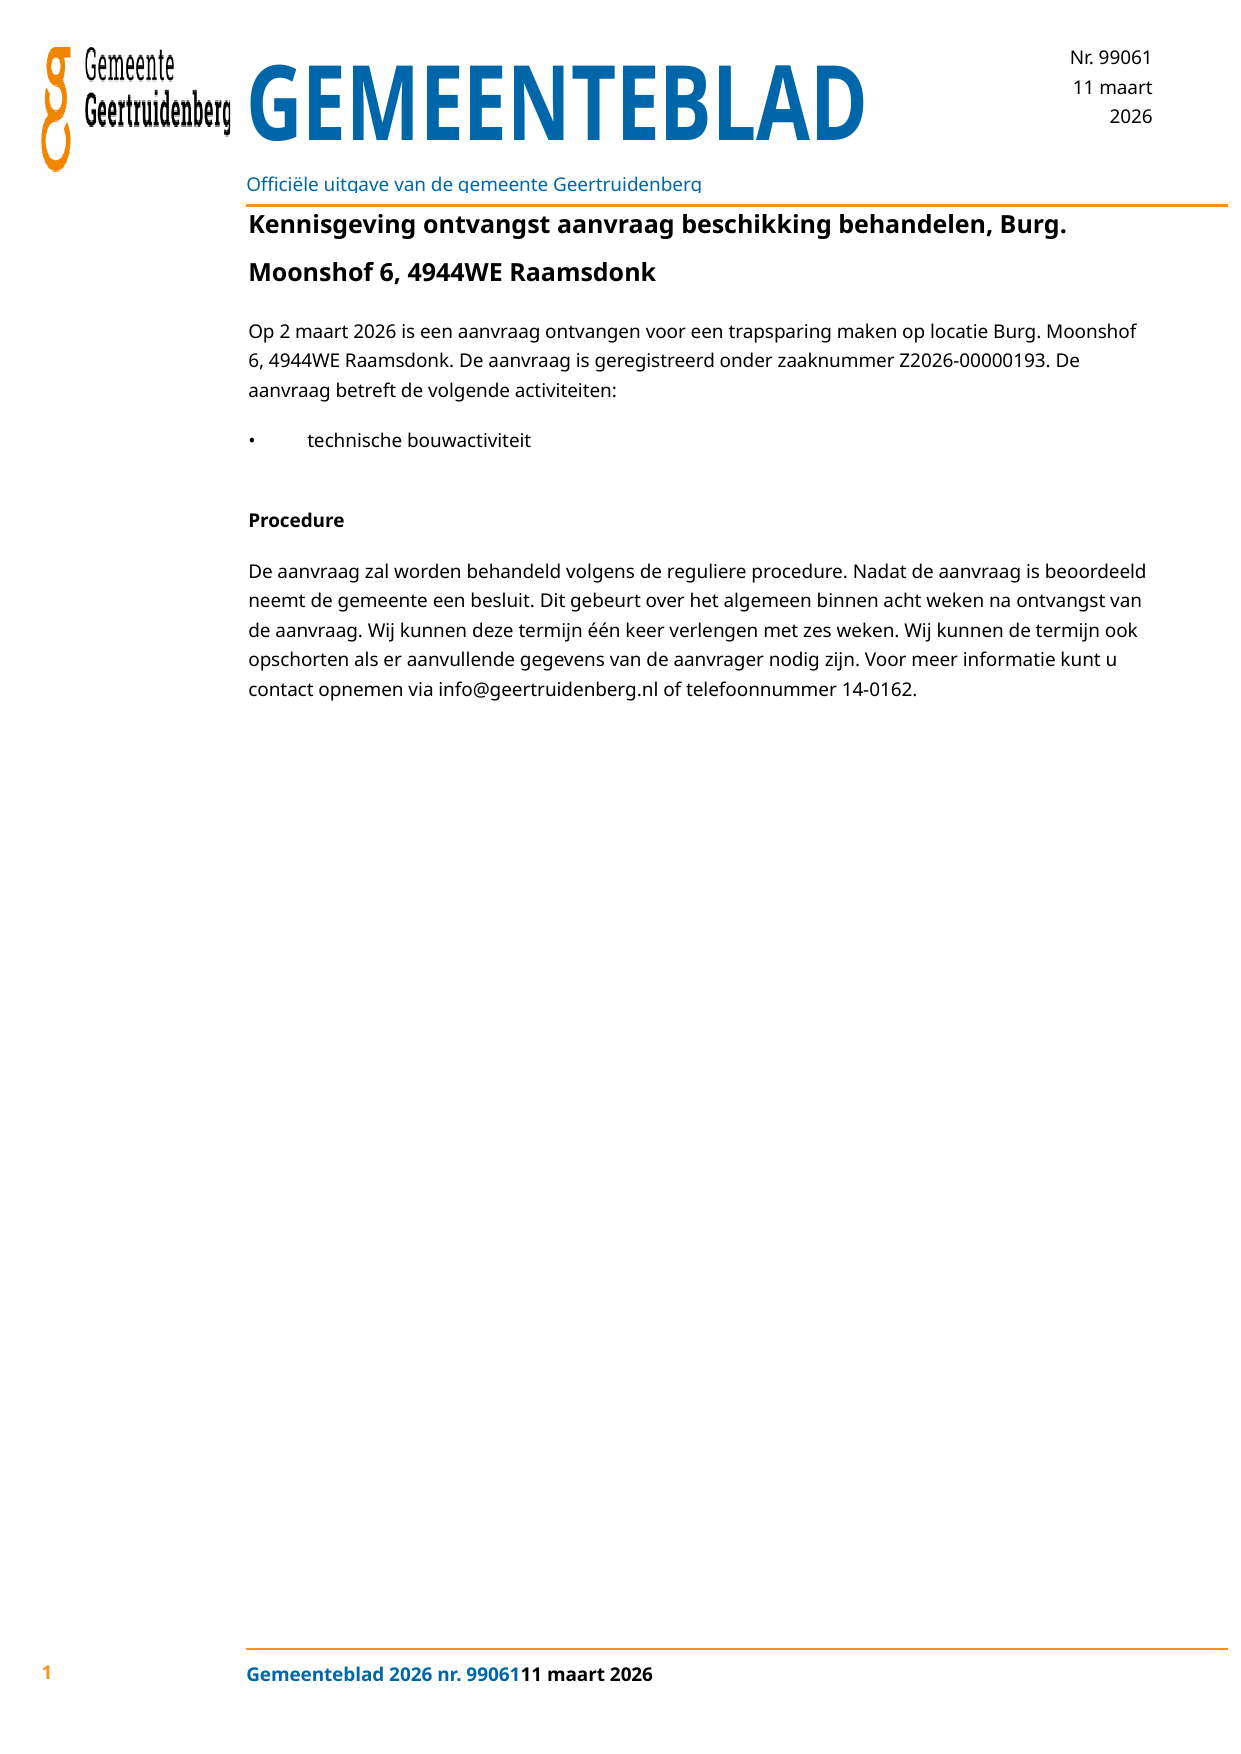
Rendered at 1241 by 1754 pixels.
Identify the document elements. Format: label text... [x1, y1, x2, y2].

list technische bouwactiviteit [248, 427, 1152, 453]
text Kennisgeving ontvangst aanvraag beschikking behandelen, Burg. Moonshof 6, 4944WE Raamsdonk [248, 207, 1152, 288]
picture [41, 47, 231, 172]
text Procedure [248, 507, 1152, 533]
text De aanvraag zal worden behandeld volgens de reguliere procedure. Nadat de aanvraag is beoordeeld neemt de gemeente een besluit. Dit gebeurt over het algemeen binnen acht weken na ontvangst van de aanvraag. Wij kunnen deze termijn één keer verlengen met zes weken. Wij kunnen de termijn ook opschorten als er aanvullende gegevens van de aanvrager nodig zijn. Voor meer informatie kunt u contact opnemen via info@geertruidenberg.nl of telefoonnummer 14-0162. [248, 558, 1152, 702]
text Op 2 maart 2026 is een aanvraag ontvangen voor een trapsparing maken op locatie Burg. Moonshof 6, 4944WE Raamsdonk. De aanvraag is geregistreerd onder zaaknummer Z2026-00000193. De aanvraag betreft de volgende activiteiten: [248, 318, 1152, 403]
